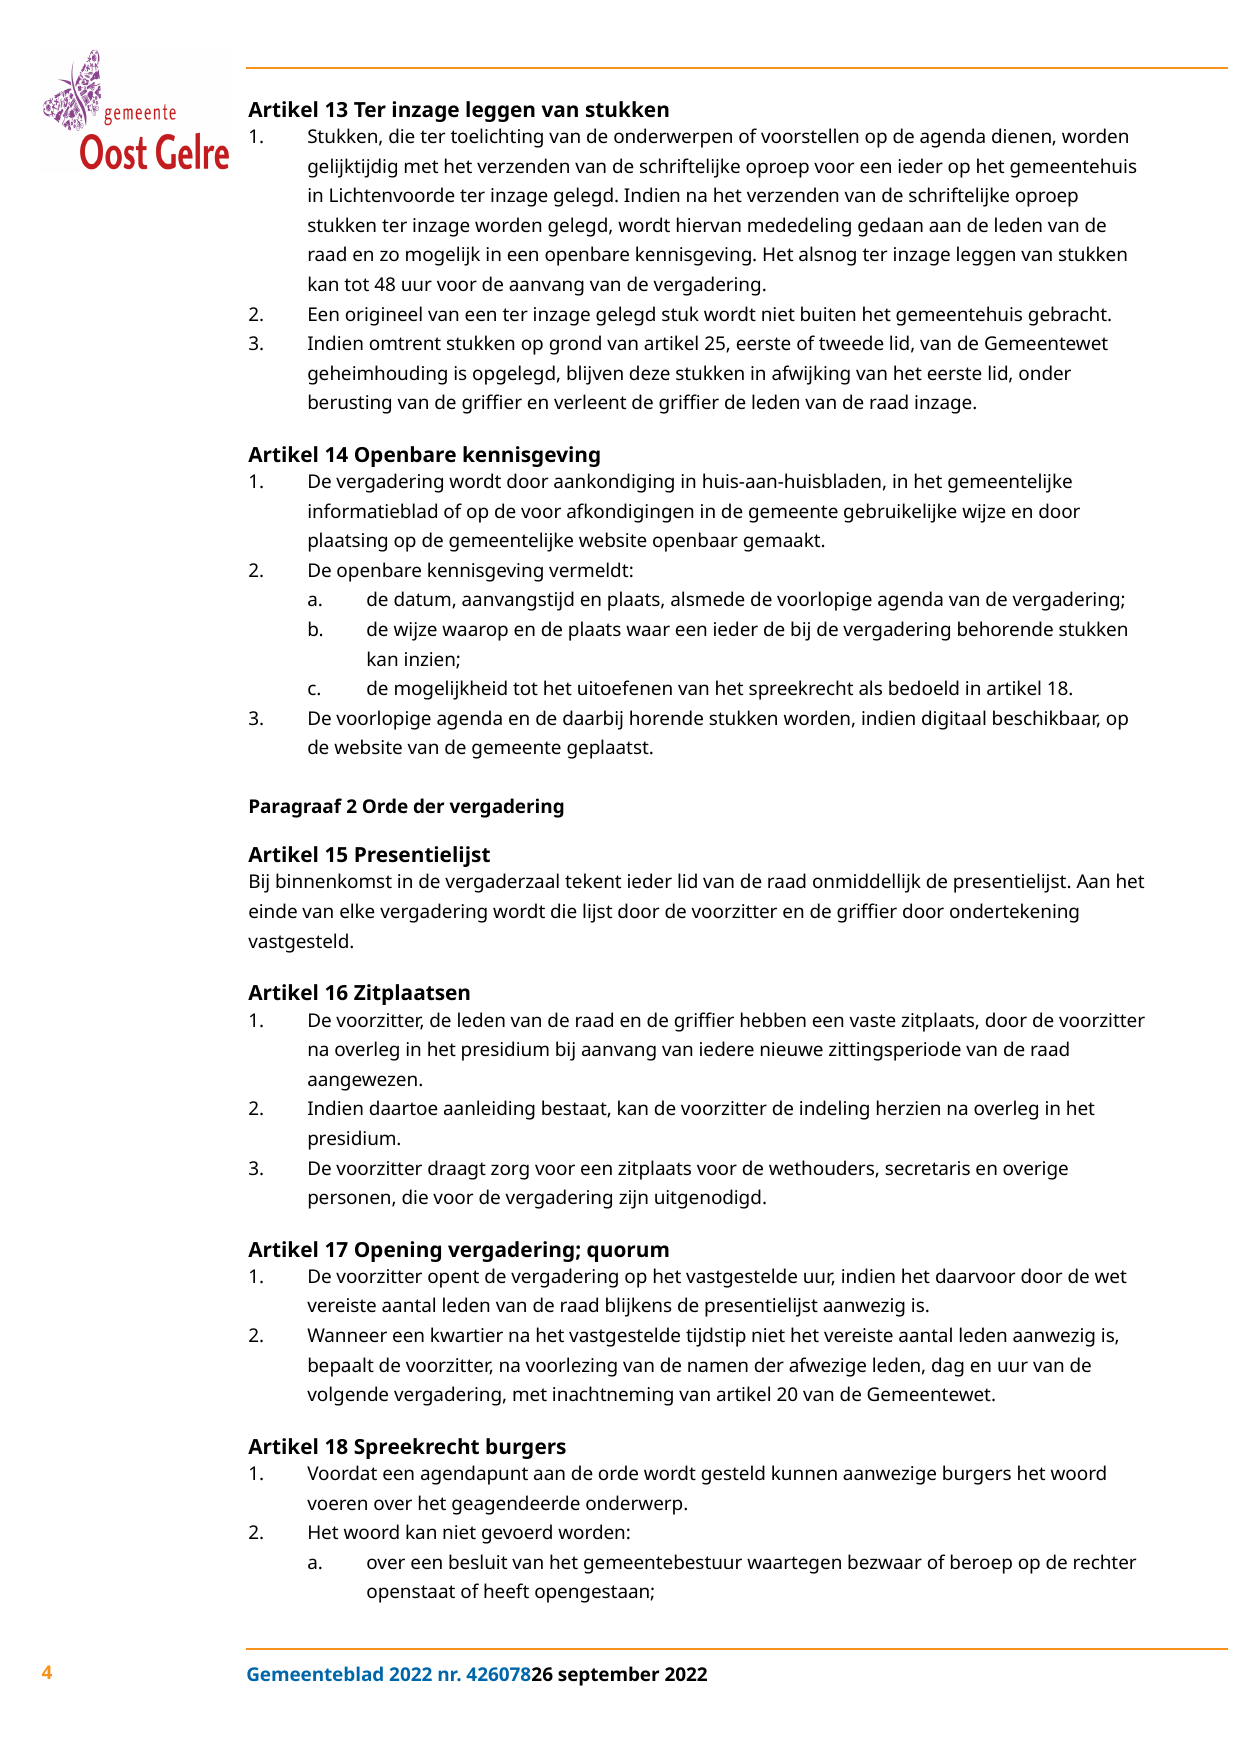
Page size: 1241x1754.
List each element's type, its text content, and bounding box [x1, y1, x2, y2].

list de mogelijkheid tot het uitoefenen van het spreekrecht als bedoeld in artikel 18. [307, 675, 1152, 701]
picture [41, 47, 231, 172]
text Artikel 13 Ter inzage leggen van stukken [248, 95, 1152, 123]
text Artikel 18 Spreekrecht burgers [248, 1432, 1152, 1460]
text Artikel 16 Zitplaatsen [248, 978, 1152, 1007]
list Indien omtrent stukken op grond van artikel 25, eerste of tweede lid, van de Gemeentewet geheimhouding is opgelegd, blijven deze stukken in afwijking van het eerste lid, onder berusting van de griffier en verleent de griffier de leden van de raad inzage. [248, 330, 1152, 415]
list Voordat een agendapunt aan de orde wordt gesteld kunnen aanwezige burgers het woord voeren over het geagendeerde onderwerp. [248, 1460, 1152, 1516]
list Indien daartoe aanleiding bestaat, kan de voorzitter de indeling herzien na overleg in het presidium. [248, 1096, 1152, 1151]
list De voorlopige agenda en de daarbij horende stukken worden, indien digitaal beschikbaar, op de website van de gemeente geplaatst. [248, 705, 1152, 760]
list over een besluit van het gemeentebestuur waartegen bezwaar of beroep op de rechter openstaat of heeft opengestaan; [307, 1549, 1152, 1604]
list Wanneer een kwartier na het vastgestelde tijdstip niet het vereiste aantal leden aanwezig is, bepaalt de voorzitter, na voorlezing van de namen der afwezige leden, dag en uur van de volgende vergadering, met inachtneming van artikel 20 van de Gemeentewet. [248, 1322, 1152, 1407]
list De voorzitter draagt zorg voor een zitplaats voor de wethouders, secretaris en overige personen, die voor de vergadering zijn uitgenodigd. [248, 1155, 1152, 1210]
list de wijze waarop en de plaats waar een ieder de bij de vergadering behorende stukken kan inzien; [307, 616, 1152, 672]
text Artikel 17 Opening vergadering; quorum [248, 1235, 1152, 1263]
list Een origineel van een ter inzage gelegd stuk wordt niet buiten het gemeentehuis gebracht. [248, 301, 1152, 326]
list De voorzitter, de leden van de raad en de griffier hebben een vaste zitplaats, door de voorzitter na overleg in het presidium bij aanvang van iedere nieuwe zittingsperiode van de raad aangewezen. [248, 1007, 1152, 1092]
list Stukken, die ter toelichting van de onderwerpen of voorstellen op de agenda dienen, worden gelijktijdig met het verzenden van de schriftelijke oproep voor een ieder op het gemeentehuis in Lichtenvoorde ter inzage gelegd. Indien na het verzenden van de schriftelijke oproep stukken ter inzage worden gelegd, wordt hiervan mededeling gedaan aan de leden van de raad en zo mogelijk in een openbare kennisgeving. Het alsnog ter inzage leggen van stukken kan tot 48 uur voor de aanvang van de vergadering. [248, 123, 1152, 297]
list de datum, aanvangstijd en plaats, alsmede de voorlopige agenda van de vergadering; [307, 587, 1152, 612]
text Paragraaf 2 Orde der vergadering [248, 794, 1152, 819]
text Artikel 15 Presentielijst [248, 840, 1152, 869]
list De vergadering wordt door aankondiging in huis-aan-huisbladen, in het gemeentelijke informatieblad of op de voor afkondigingen in de gemeente gebruikelijke wijze en door plaatsing op de gemeentelijke website openbaar gemaakt. [248, 468, 1152, 553]
text Artikel 14 Openbare kennisgeving [248, 440, 1152, 468]
text Bij binnenkomst in de vergaderzaal tekent ieder lid van de raad onmiddellijk de presentielijst. Aan het einde van elke vergadering wordt die lijst door de voorzitter en de griffier door ondertekening vastgesteld. [248, 869, 1152, 954]
list De voorzitter opent de vergadering op het vastgestelde uur, indien het daarvoor door de wet vereiste aantal leden van de raad blijkens de presentielijst aanwezig is. [248, 1263, 1152, 1318]
list Het woord kan niet gevoerd worden: [248, 1519, 1152, 1545]
list De openbare kennisgeving vermeldt: [248, 557, 1152, 583]
